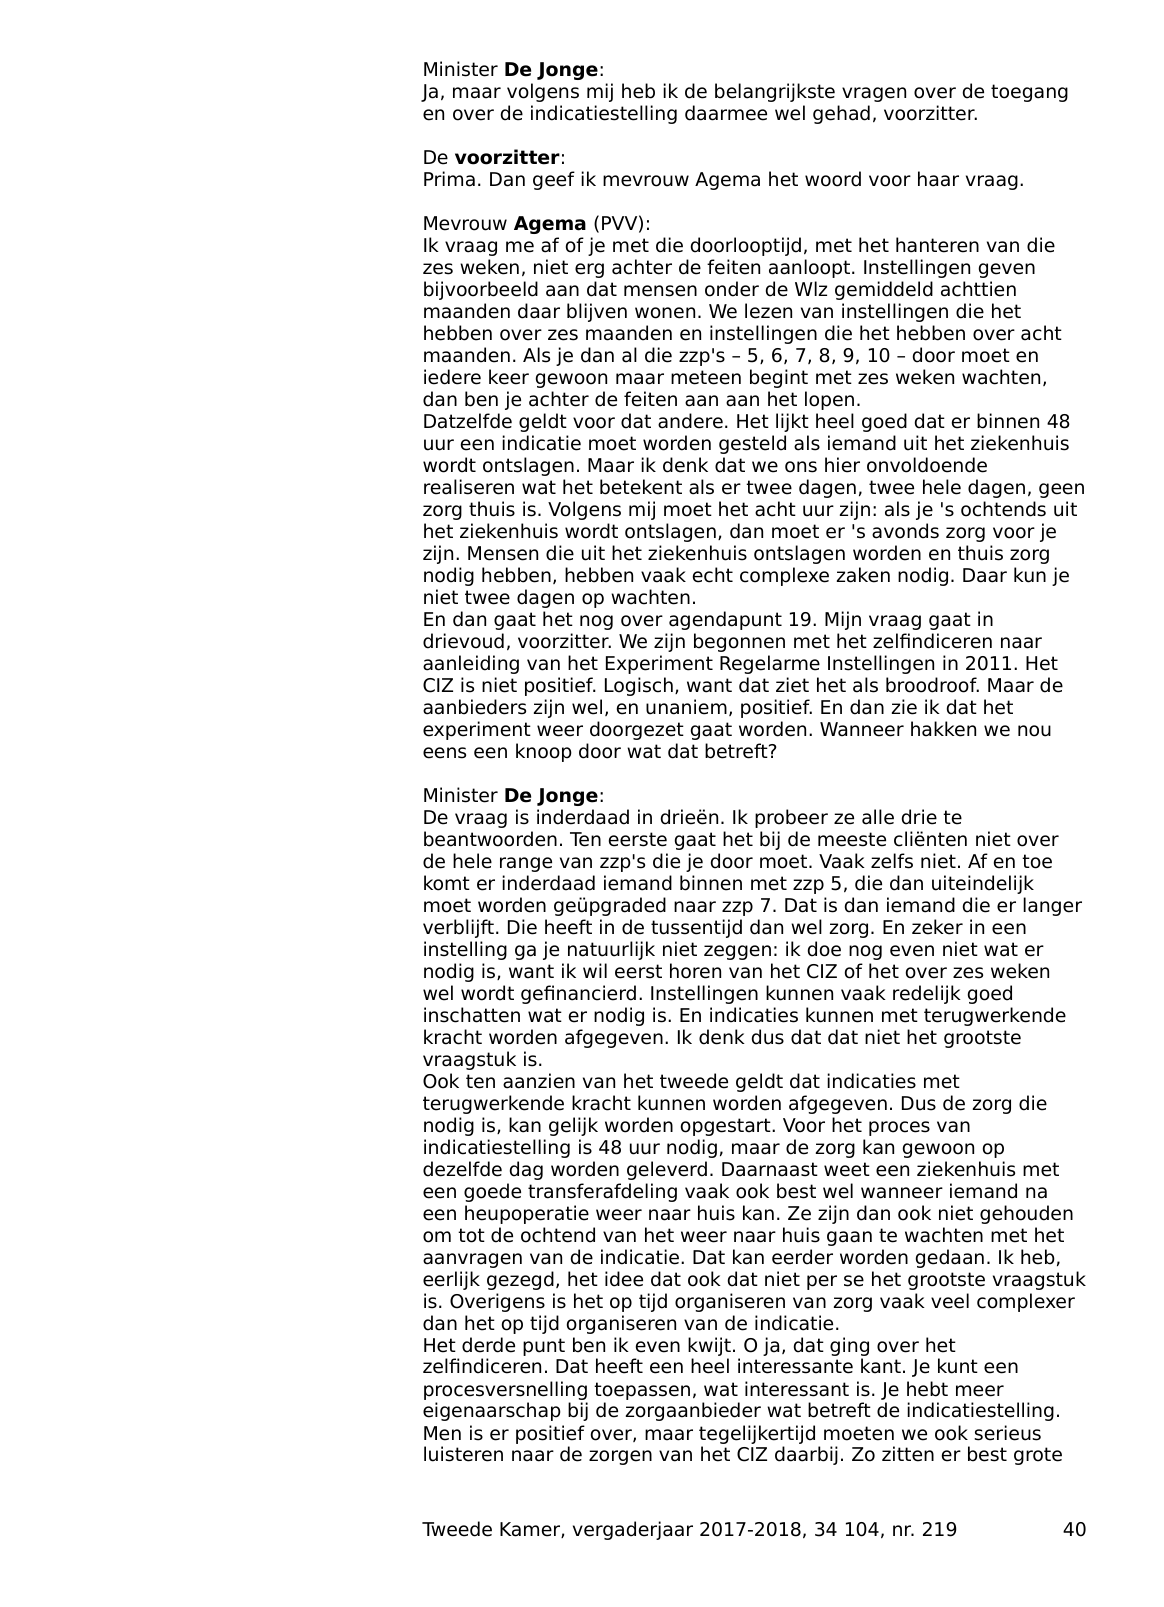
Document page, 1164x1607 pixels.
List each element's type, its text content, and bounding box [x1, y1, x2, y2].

text Mevrouw Agema (PVV): [422, 213, 1087, 235]
text Ook ten aanzien van het tweede geldt dat indicaties met terugwerkende kracht kunnen worden afgegeven. Dus de zorg die nodig is, kan gelijk worden opgestart. Voor het proces van indicatiestelling is 48 uur nodig, maar de zorg kan gewoon op dezelfde dag worden geleverd. Daarnaast weet een ziekenhuis met een goede transferafdeling vaak ook best wel wanneer iemand na een heupoperatie weer naar huis kan. Ze zijn dan ook niet gehouden om tot de ochtend van het weer naar huis gaan te wachten met het aanvragen van de indicatie. Dat kan eerder worden gedaan. Ik heb, eerlijk gezegd, het idee dat ook dat niet per se het grootste vraagstuk is. Overigens is het op tijd organiseren van zorg vaak veel complexer dan het op tijd organiseren van de indicatie. [422, 1071, 1087, 1334]
text De voorzitter: [422, 147, 1087, 169]
text Datzelfde geldt voor dat andere. Het lijkt heel goed dat er binnen 48 uur een indicatie moet worden gesteld als iemand uit het ziekenhuis wordt ontslagen. Maar ik denk dat we ons hier onvoldoende realiseren wat het betekent als er twee dagen, twee hele dagen, geen zorg thuis is. Volgens mij moet het acht uur zijn: als je 's ochtends uit het ziekenhuis wordt ontslagen, dan moet er 's avonds zorg voor je zijn. Mensen die uit het ziekenhuis ontslagen worden en thuis zorg nodig hebben, hebben vaak echt complexe zaken nodig. Daar kun je niet twee dagen op wachten. [422, 411, 1087, 609]
text Het derde punt ben ik even kwijt. O ja, dat ging over het zelfindiceren. Dat heeft een heel interessante kant. Je kunt een procesversnelling toepassen, wat interessant is. Je hebt meer eigenaarschap bij de zorgaanbieder wat betreft de indicatiestelling. Men is er positief over, maar tegelijkertijd moeten we ook serieus luisteren naar de zorgen van het CIZ daarbij. Zo zitten er best grote [422, 1334, 1087, 1466]
text Ik vraag me af of je met die doorlooptijd, met het hanteren van die zes weken, niet erg achter de feiten aanloopt. Instellingen geven bijvoorbeeld aan dat mensen onder de Wlz gemiddeld achttien maanden daar blijven wonen. We lezen van instellingen die het hebben over zes maanden en instellingen die het hebben over acht maanden. Als je dan al die zzp's – 5, 6, 7, 8, 9, 10 – door moet en iedere keer gewoon maar meteen begint met zes weken wachten, dan ben je achter de feiten aan aan het lopen. [422, 235, 1087, 411]
text En dan gaat het nog over agendapunt 19. Mijn vraag gaat in drievoud, voorzitter. We zijn begonnen met het zelfindiceren naar aanleiding van het Experiment Regelarme Instellingen in 2011. Het CIZ is niet positief. Logisch, want dat ziet het als broodroof. Maar de aanbieders zijn wel, en unaniem, positief. En dan zie ik dat het experiment weer doorgezet gaat worden. Wanneer hakken we nou eens een knoop door wat dat betreft? [422, 609, 1087, 763]
text Ja, maar volgens mij heb ik de belangrijkste vragen over de toegang en over de indicatiestelling daarmee wel gehad, voorzitter. [422, 81, 1087, 125]
text Prima. Dan geef ik mevrouw Agema het woord voor haar vraag. [422, 169, 1087, 191]
text De vraag is inderdaad in drieën. Ik probeer ze alle drie te beantwoorden. Ten eerste gaat het bij de meeste cliënten niet over de hele range van zzp's die je door moet. Vaak zelfs niet. Af en toe komt er inderdaad iemand binnen met zzp 5, die dan uiteindelijk moet worden geüpgraded naar zzp 7. Dat is dan iemand die er langer verblijft. Die heeft in de tussentijd dan wel zorg. En zeker in een instelling ga je natuurlijk niet zeggen: ik doe nog even niet wat er nodig is, want ik wil eerst horen van het CIZ of het over zes weken wel wordt gefinancierd. Instellingen kunnen vaak redelijk goed inschatten wat er nodig is. En indicaties kunnen met terugwerkende kracht worden afgegeven. Ik denk dus dat dat niet het grootste vraagstuk is. [422, 807, 1087, 1071]
text Minister De Jonge: [422, 59, 1087, 81]
text Minister De Jonge: [422, 785, 1087, 807]
